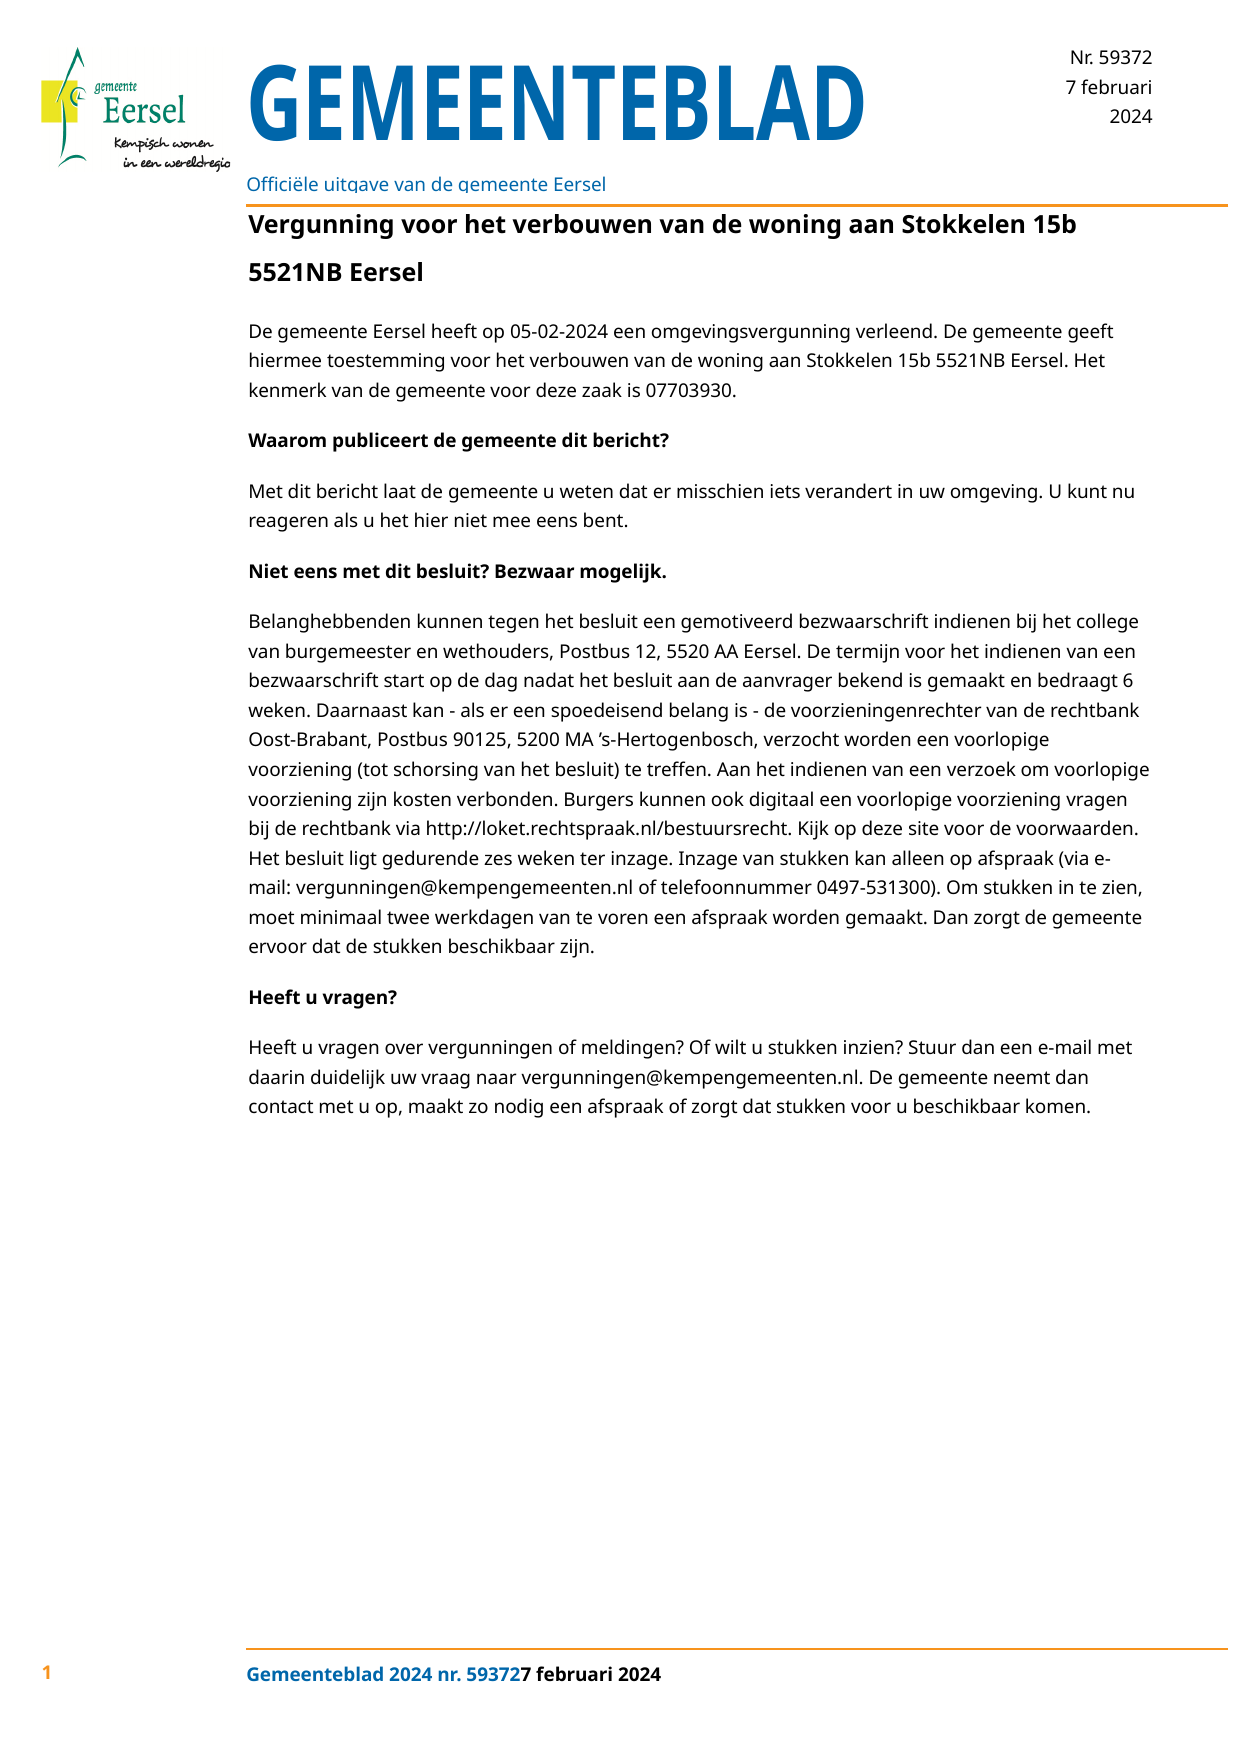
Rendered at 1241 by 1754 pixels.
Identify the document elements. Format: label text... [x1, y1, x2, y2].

text Waarom publiceert de gemeente dit bericht? [248, 427, 1152, 453]
text Niet eens met dit besluit? Bezwaar mogelijk. [248, 558, 1152, 584]
text De gemeente Eersel heeft op 05-02-2024 een omgevingsvergunning verleend. De gemeente geeft hiermee toestemming voor het verbouwen van de woning aan Stokkelen 15b 5521NB Eersel. Het kenmerk van de gemeente voor deze zaak is 07703930. [248, 318, 1152, 403]
text Vergunning voor het verbouwen van de woning aan Stokkelen 15b 5521NB Eersel [248, 207, 1152, 288]
text Heeft u vragen over vergunningen of meldingen? Of wilt u stukken inzien? Stuur dan een e-mail met daarin duidelijk uw vraag naar vergunningen@kempengemeenten.nl. De gemeente neemt dan contact met u op, maakt zo nodig een afspraak of zorgt dat stukken voor u beschikbaar komen. [248, 1034, 1152, 1119]
text Belanghebbenden kunnen tegen het besluit een gemotiveerd bezwaarschrift indienen bij het college van burgemeester en wethouders, Postbus 12, 5520 AA Eersel. De termijn voor het indienen van een bezwaarschrift start op de dag nadat het besluit aan de aanvrager bekend is gemaakt en bedraagt 6 weken. Daarnaast kan - als er een spoedeisend belang is - de voorzieningenrechter van de rechtbank Oost-Brabant, Postbus 90125, 5200 MA ’s-Hertogenbosch, verzocht worden een voorlopige voorziening (tot schorsing van het besluit) te treffen. Aan het indienen van een verzoek om voorlopige voorziening zijn kosten verbonden. Burgers kunnen ook digitaal een voorlopige voorziening vragen bij de rechtbank via http://loket.rechtspraak.nl/bestuursrecht. Kijk op deze site voor de voorwaarden. Het besluit ligt gedurende zes weken ter inzage. Inzage van stukken kan alleen op afspraak (via e-mail: vergunningen@kempengemeenten.nl of telefoonnummer 0497-531300). Om stukken in te zien, moet minimaal twee werkdagen van te voren een afspraak worden gemaakt. Dan zorgt de gemeente ervoor dat de stukken beschikbaar zijn. [248, 608, 1152, 959]
picture [41, 47, 231, 172]
text Met dit bericht laat de gemeente u weten dat er misschien iets verandert in uw omgeving. U kunt nu reageren als u het hier niet mee eens bent. [248, 478, 1152, 533]
text Heeft u vragen? [248, 984, 1152, 1010]
